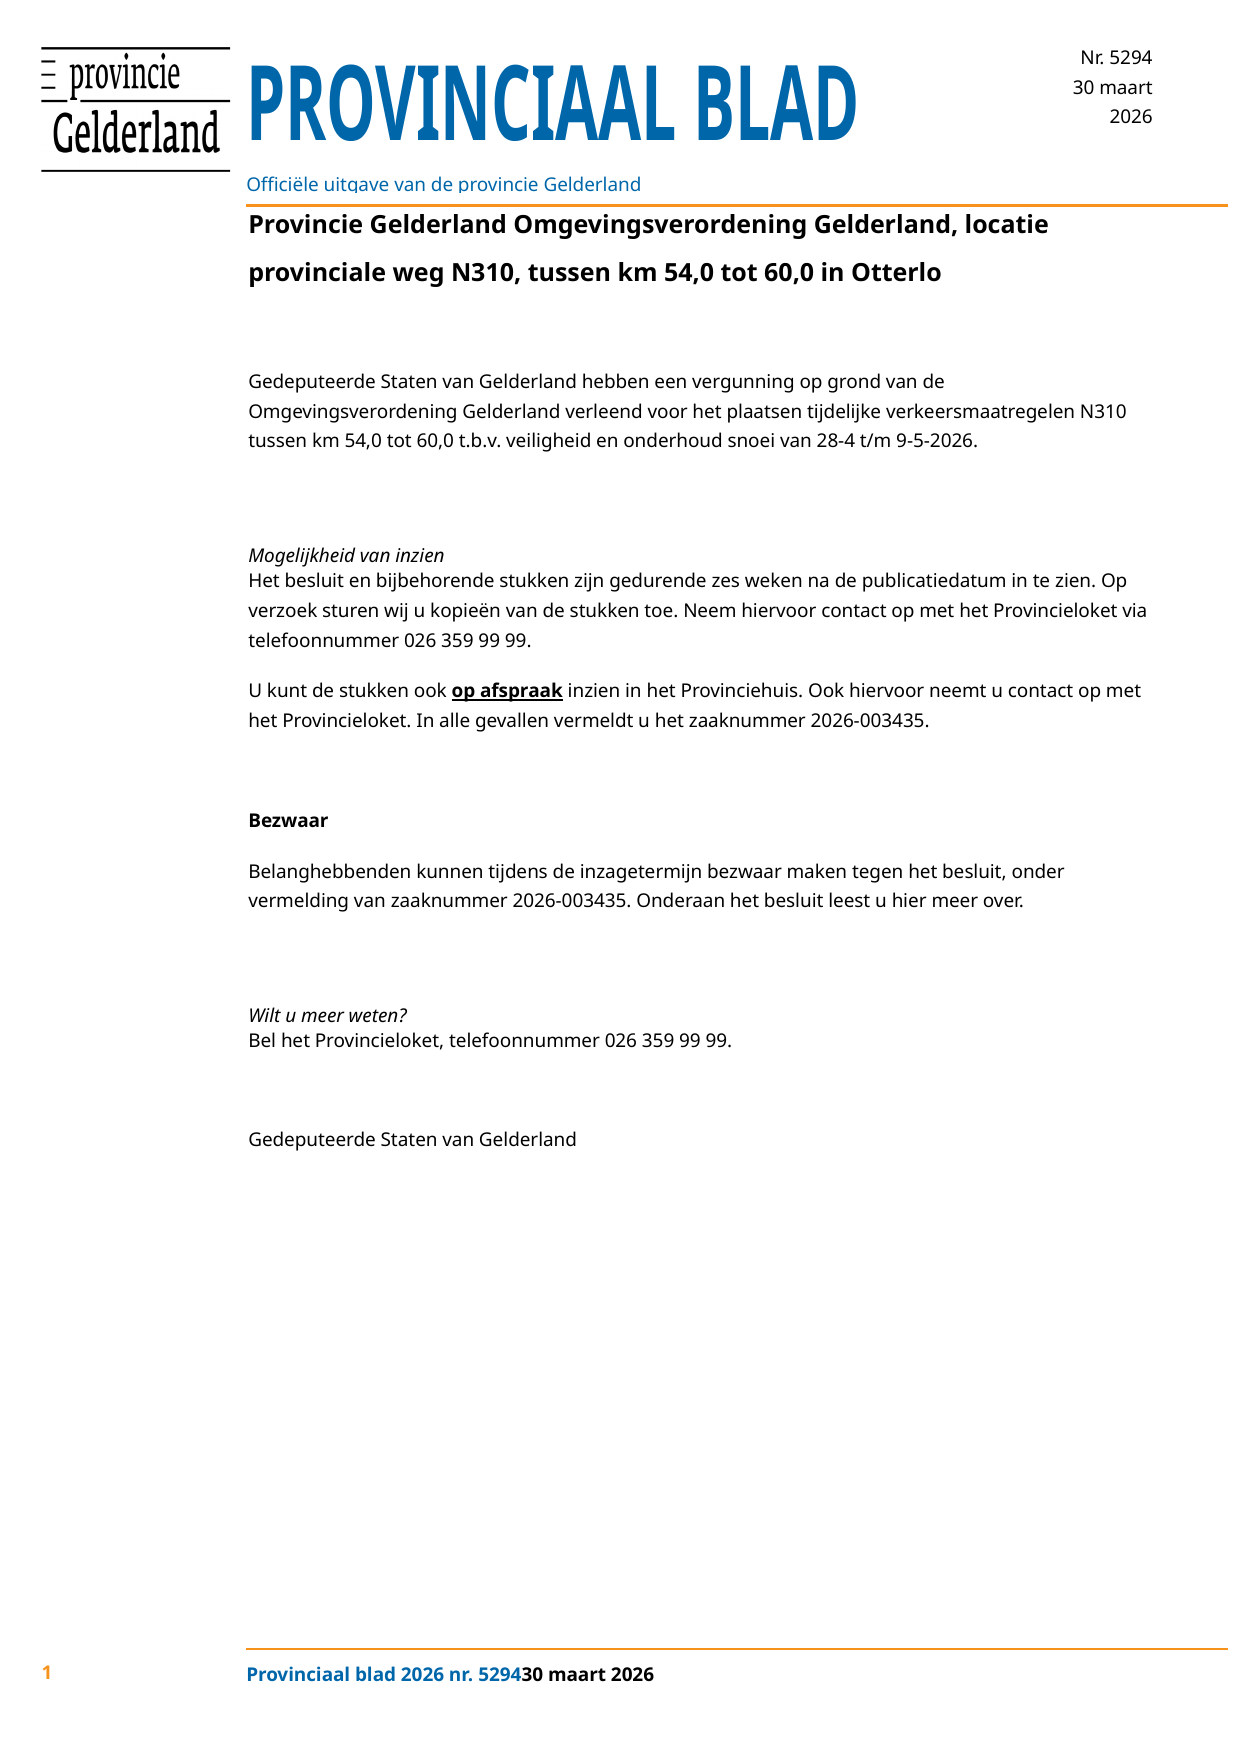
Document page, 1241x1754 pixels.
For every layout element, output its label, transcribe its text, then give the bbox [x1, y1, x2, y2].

picture [41, 47, 231, 172]
text Bezwaar [248, 808, 1152, 833]
text Wilt u meer weten? [248, 1002, 1152, 1028]
text Mogelijkheid van inzien [248, 542, 1152, 568]
text Belanghebbenden kunnen tijdens de inzagetermijn bezwaar maken tegen het besluit, onder vermelding van zaaknummer 2026-003435. Onderaan het besluit leest u hier meer over. [248, 858, 1152, 913]
text U kunt de stukken ook op afspraak inzien in het Provinciehuis. Ook hiervoor neemt u contact op met het Provincieloket. In alle gevallen vermeldt u het zaaknummer 2026-003435. [248, 677, 1152, 732]
text Bel het Provincieloket, telefoonnummer 026 359 99 99. [248, 1028, 1152, 1053]
text Provincie Gelderland Omgevingsverordening Gelderland, locatie provinciale weg N310, tussen km 54,0 tot 60,0 in Otterlo [248, 207, 1152, 288]
text Gedeputeerde Staten van Gelderland [248, 1126, 1152, 1152]
text Gedeputeerde Staten van Gelderland hebben een vergunning op grond van de Omgevingsverordening Gelderland verleend voor het plaatsen tijdelijke verkeersmaatregelen N310 tussen km 54,0 tot 60,0 t.b.v. veiligheid en onderhoud snoei van 28-4 t/m 9-5-2026. [248, 368, 1152, 453]
text Het besluit en bijbehorende stukken zijn gedurende zes weken na de publicatiedatum in te zien. Op verzoek sturen wij u kopieën van de stukken toe. Neem hiervoor contact op met het Provincieloket via telefoonnummer 026 359 99 99. [248, 568, 1152, 652]
